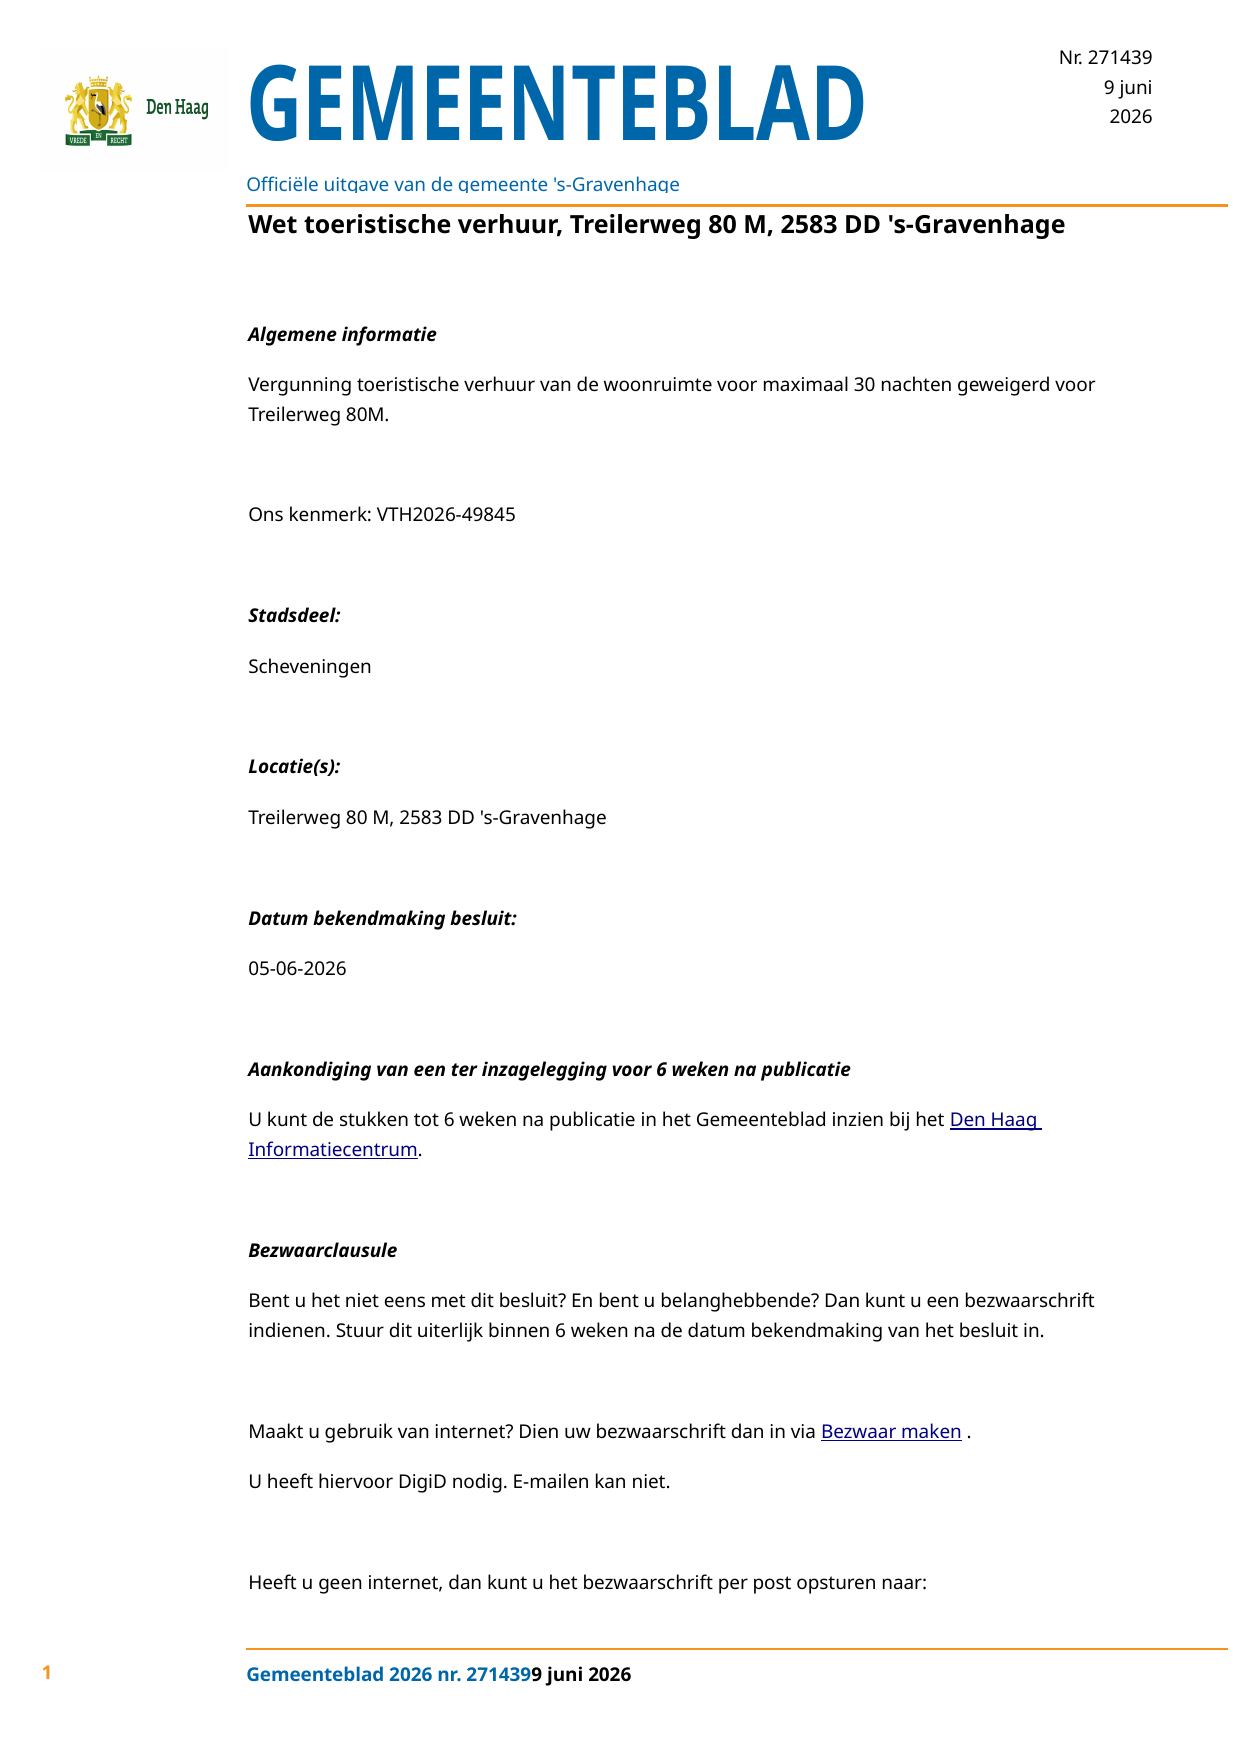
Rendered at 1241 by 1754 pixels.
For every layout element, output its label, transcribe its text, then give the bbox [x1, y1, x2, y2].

picture [41, 47, 231, 172]
text Treilerweg 80 M, 2583 DD 's-Gravenhage [248, 804, 1152, 830]
text U kunt de stukken tot 6 weken na publicatie in het Gemeenteblad inzien bij het Den Haag Informatiecentrum. [248, 1107, 1152, 1162]
text Maakt u gebruik van internet? Dien uw bezwaarschrift dan in via Bezwaar maken . [248, 1418, 1152, 1443]
text Aankondiging van een ter inzagelegging voor 6 weken na publicatie [248, 1056, 1152, 1082]
text Ons kenmerk: VTH2026-49845 [248, 502, 1152, 527]
text Bezwaarclausule [248, 1237, 1152, 1263]
text Locatie(s): [248, 754, 1152, 779]
text Scheveningen [248, 653, 1152, 678]
text Wet toeristische verhuur, Treilerweg 80 M, 2583 DD 's-Gravenhage [248, 207, 1152, 241]
text Bent u het niet eens met dit besluit? En bent u belanghebbende? Dan kunt u een bezwaarschrift indienen. Stuur dit uiterlijk binnen 6 weken na de datum bekendmaking van het besluit in. [248, 1287, 1152, 1343]
text Heeft u geen internet, dan kunt u het bezwaarschrift per post opsturen naar: [248, 1569, 1152, 1595]
text U heeft hiervoor DigiD nodig. E-mailen kan niet. [248, 1468, 1152, 1494]
text 05-06-2026 [248, 955, 1152, 981]
text Algemene informatie [248, 321, 1152, 346]
text Datum bekendmaking besluit: [248, 905, 1152, 931]
text Stadsdeel: [248, 602, 1152, 628]
text Vergunning toeristische verhuur van de woonruimte voor maximaal 30 nachten geweigerd voor Treilerweg 80M. [248, 371, 1152, 426]
